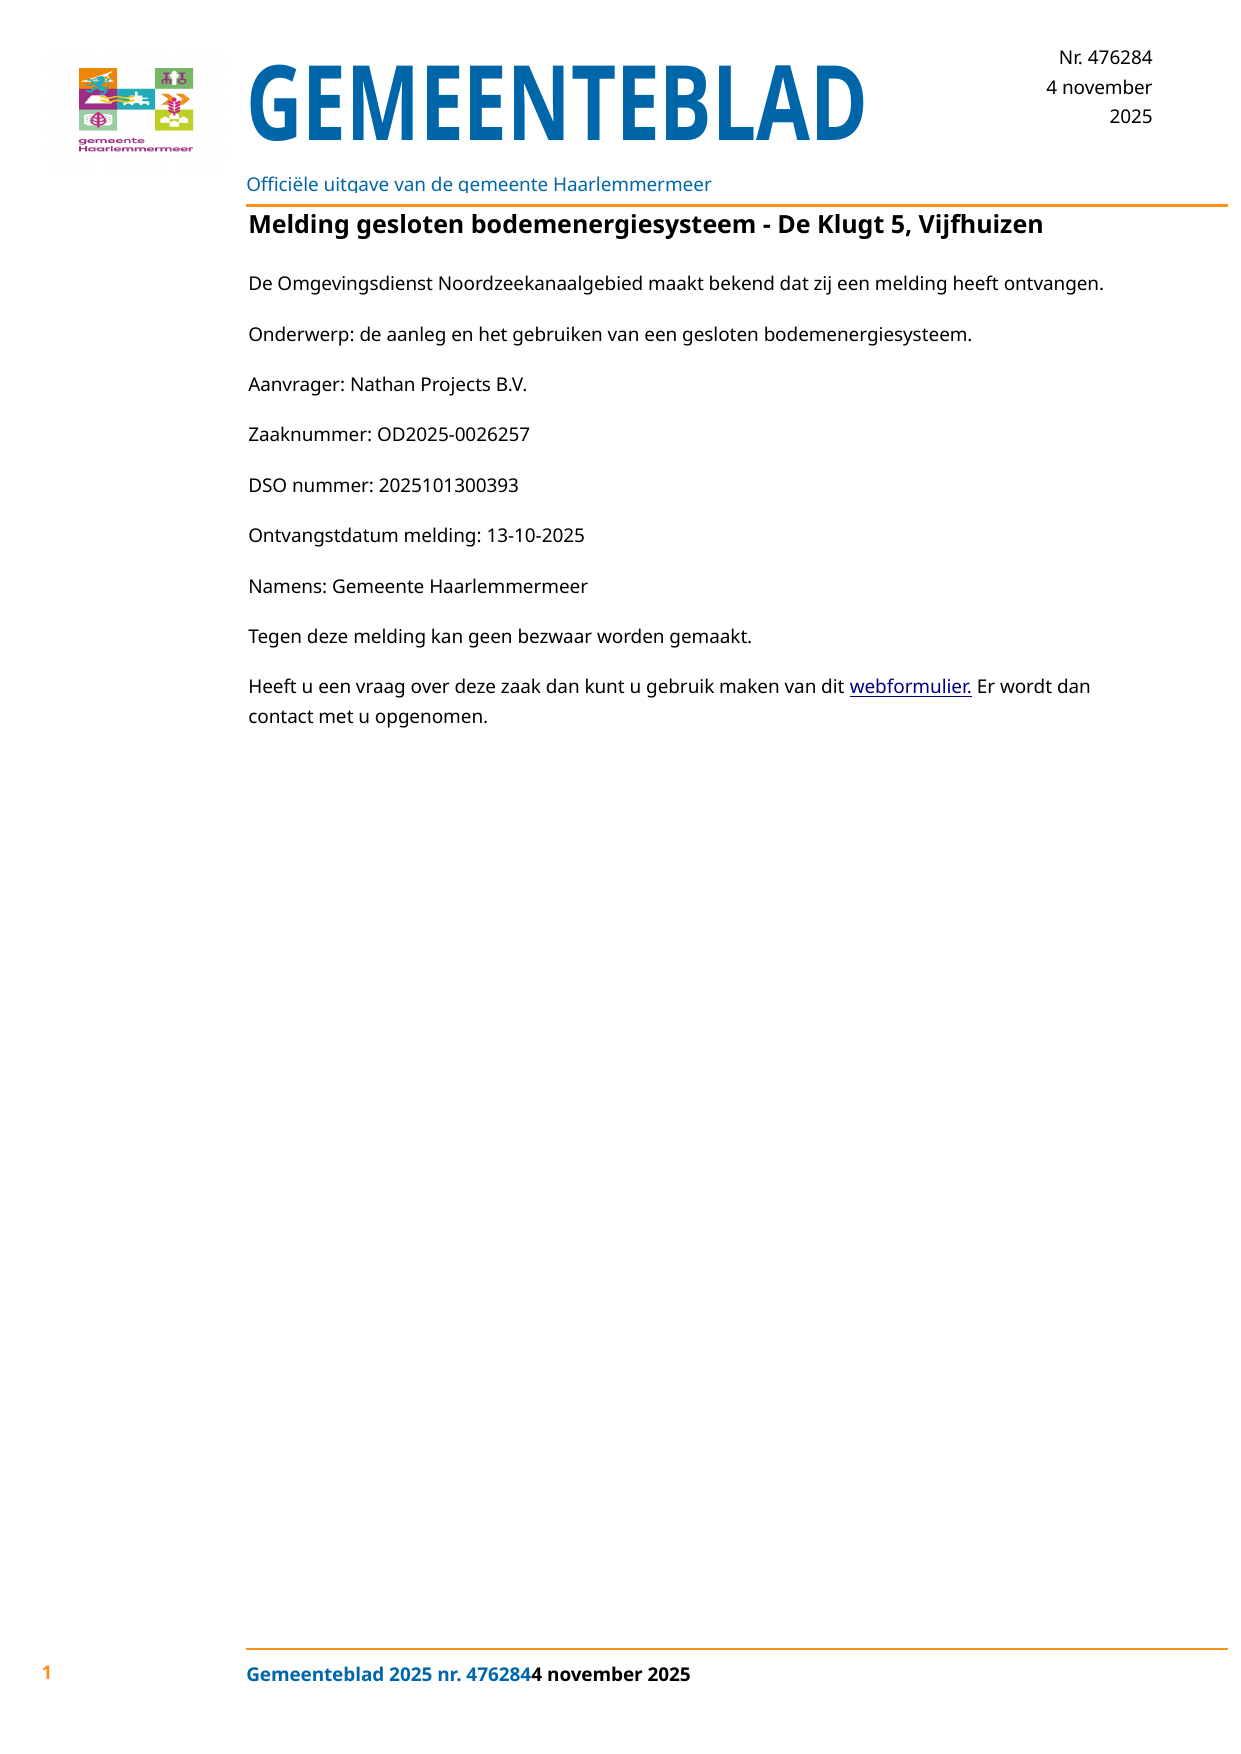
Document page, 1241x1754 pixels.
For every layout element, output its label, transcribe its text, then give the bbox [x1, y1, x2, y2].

text Tegen deze melding kan geen bezwaar worden gemaakt. [248, 623, 1152, 649]
text Heeft u een vraag over deze zaak dan kunt u gebruik maken van dit webformulier. Er wordt dan contact met u opgenomen. [248, 674, 1152, 729]
text Ontvangstdatum melding: 13-10-2025 [248, 522, 1152, 548]
text De Omgevingsdienst Noordzeekanaalgebied maakt bekend dat zij een melding heeft ontvangen. [248, 270, 1152, 296]
text Onderwerp: de aanleg en het gebruiken van een gesloten bodemenergiesysteem. [248, 321, 1152, 346]
text Namens: Gemeente Haarlemmermeer [248, 573, 1152, 598]
picture [41, 47, 231, 172]
text Zaaknummer: OD2025-0026257 [248, 422, 1152, 447]
text Aanvrager: Nathan Projects B.V. [248, 371, 1152, 397]
text DSO nummer: 2025101300393 [248, 472, 1152, 498]
text Melding gesloten bodemenergiesysteem - De Klugt 5, Vijfhuizen [248, 207, 1152, 241]
